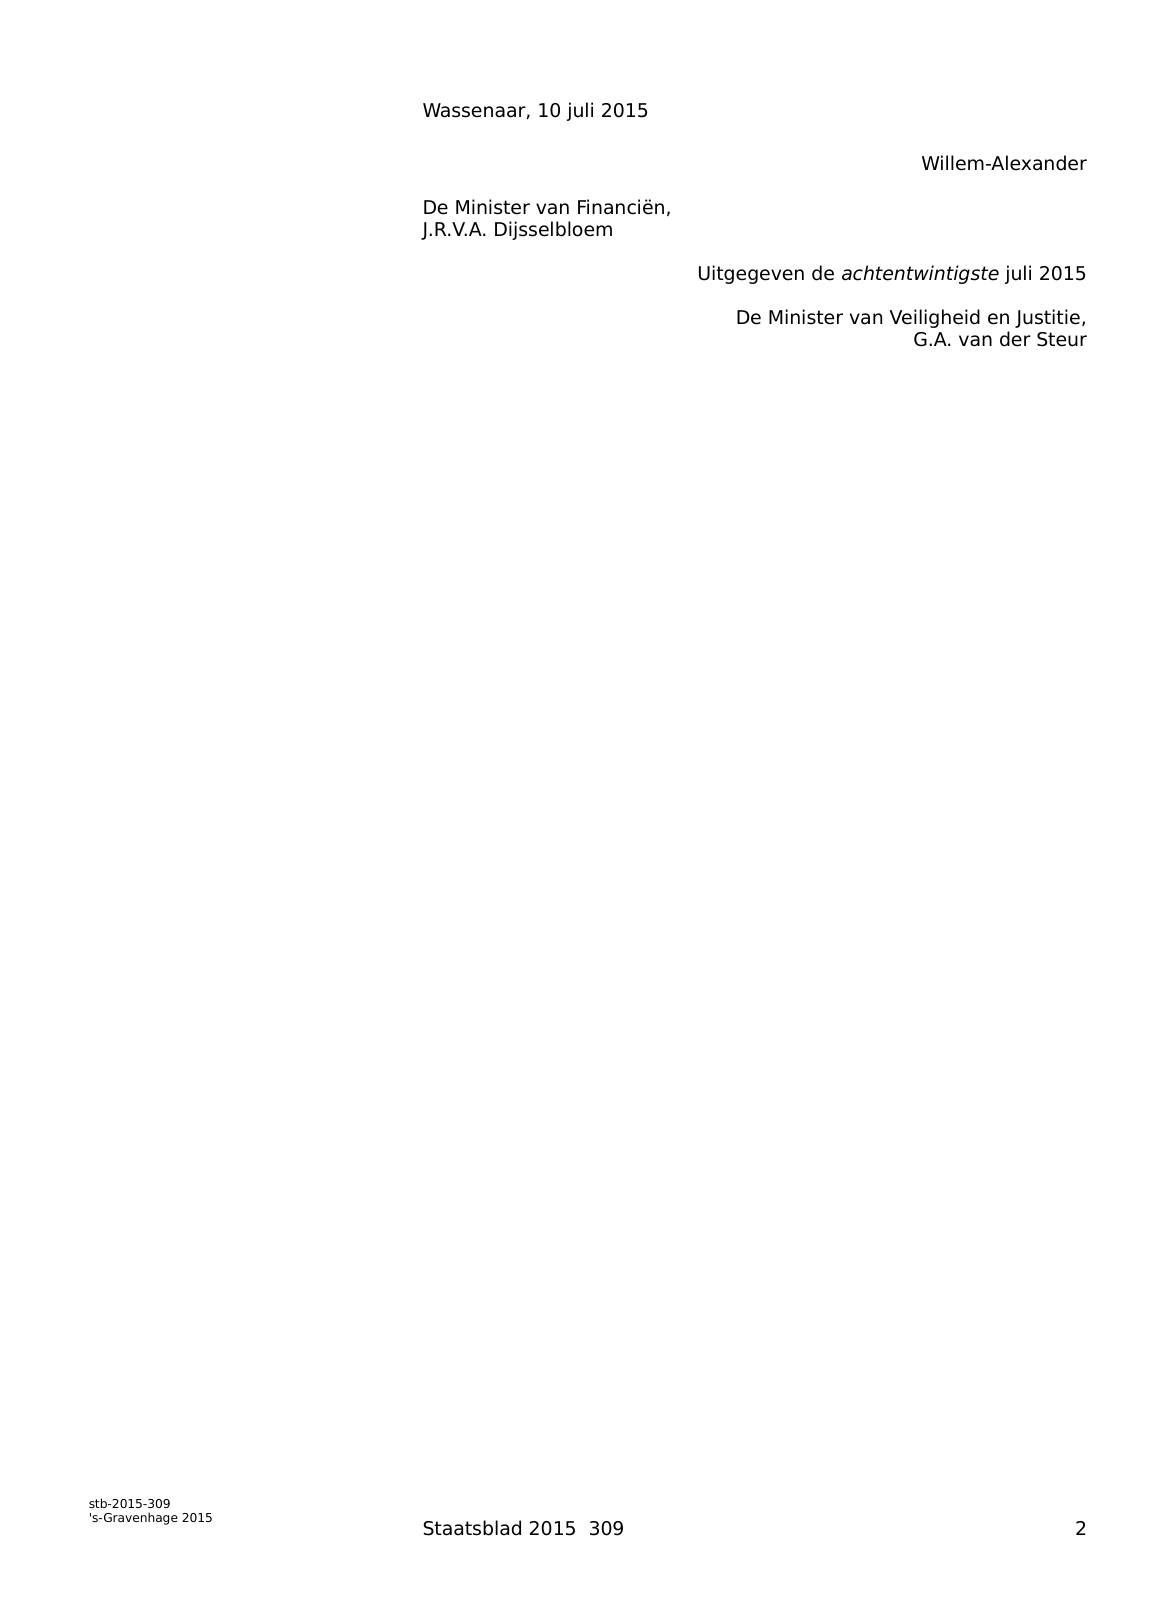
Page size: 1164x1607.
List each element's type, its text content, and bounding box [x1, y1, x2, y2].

text De Minister van Financiën, J.R.V.A. Dijsselbloem [422, 197, 1087, 241]
text stb-2015-309 [88, 1497, 323, 1511]
text Willem-Alexander [422, 152, 1087, 174]
text De Minister van Veiligheid en Justitie, G.A. van der Steur [422, 307, 1087, 351]
text 's-Gravenhage 2015 [88, 1511, 323, 1525]
text Uitgegeven de achtentwintigste juli 2015 [422, 263, 1087, 285]
text Wassenaar, 10 juli 2015 [422, 100, 1087, 122]
